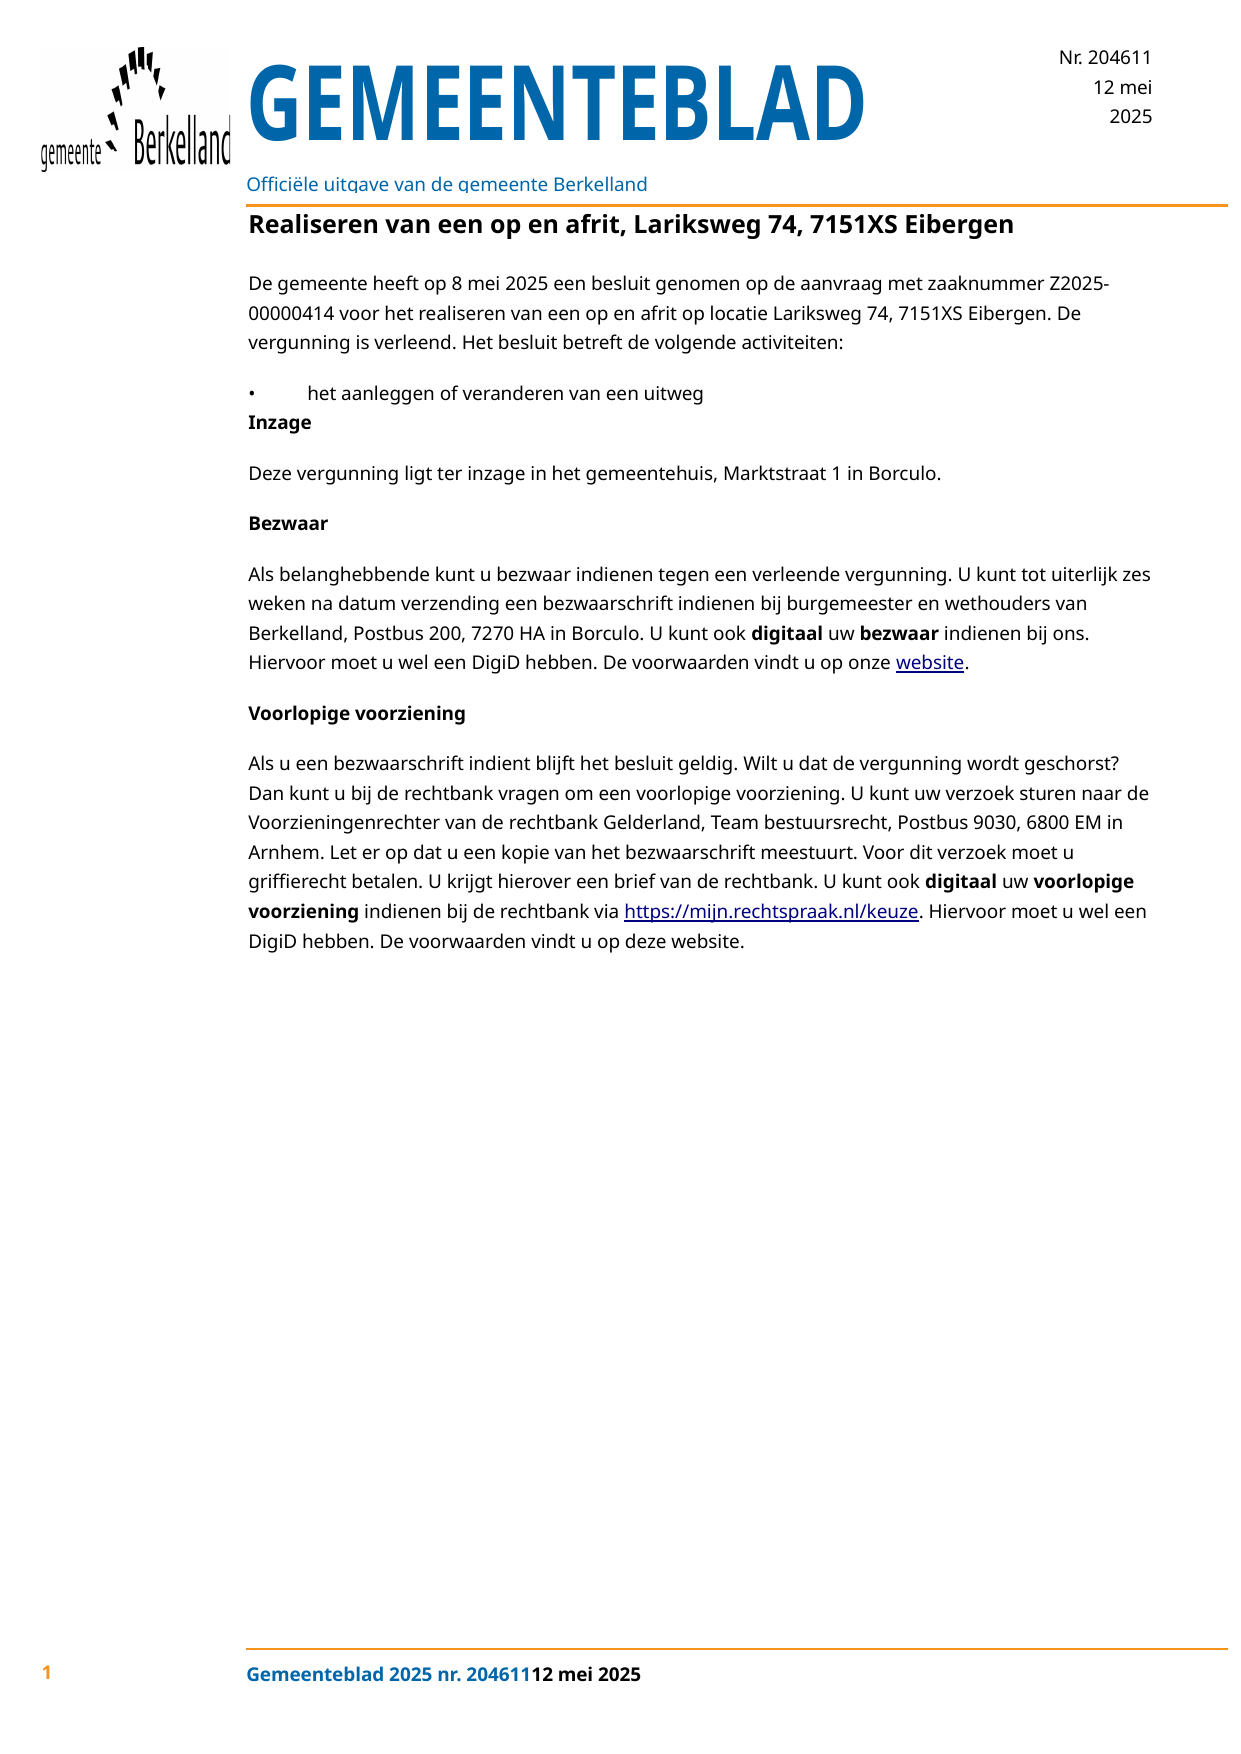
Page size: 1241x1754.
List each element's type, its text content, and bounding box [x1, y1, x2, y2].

text Voorlopige voorziening [248, 700, 1152, 726]
picture [41, 47, 231, 172]
text De gemeente heeft op 8 mei 2025 een besluit genomen op de aanvraag met zaaknummer Z2025-00000414 voor het realiseren van een op en afrit op locatie Lariksweg 74, 7151XS Eibergen. De vergunning is verleend. Het besluit betreft de volgende activiteiten: [248, 270, 1152, 355]
text Realiseren van een op en afrit, Lariksweg 74, 7151XS Eibergen [248, 207, 1152, 241]
text Deze vergunning ligt ter inzage in het gemeentehuis, Marktstraat 1 in Borculo. [248, 460, 1152, 486]
text Als belanghebbende kunt u bezwaar indienen tegen een verleende vergunning. U kunt tot uiterlijk zes weken na datum verzending een bezwaarschrift indienen bij burgemeester en wethouders van Berkelland, Postbus 200, 7270 HA in Borculo. U kunt ook digitaal uw bezwaar indienen bij ons. Hiervoor moet u wel een DigiD hebben. De voorwaarden vindt u op onze website. [248, 561, 1152, 675]
text Inzage [248, 409, 1152, 435]
text Bezwaar [248, 510, 1152, 536]
text Als u een bezwaarschrift indient blijft het besluit geldig. Wilt u dat de vergunning wordt geschorst? Dan kunt u bij de rechtbank vragen om een voorlopige voorziening. U kunt uw verzoek sturen naar de Voorzieningenrechter van de rechtbank Gelderland, Team bestuursrecht, Postbus 9030, 6800 EM in Arnhem. Let er op dat u een kopie van het bezwaarschrift meestuurt. Voor dit verzoek moet u griffierecht betalen. U krijgt hierover een brief van de rechtbank. U kunt ook digitaal uw voorlopige voorziening indienen bij de rechtbank via https://mijn.rechtspraak.nl/keuze. Hiervoor moet u wel een DigiD hebben. De voorwaarden vindt u op deze website. [248, 750, 1152, 953]
list het aanleggen of veranderen van een uitweg [248, 380, 1152, 406]
